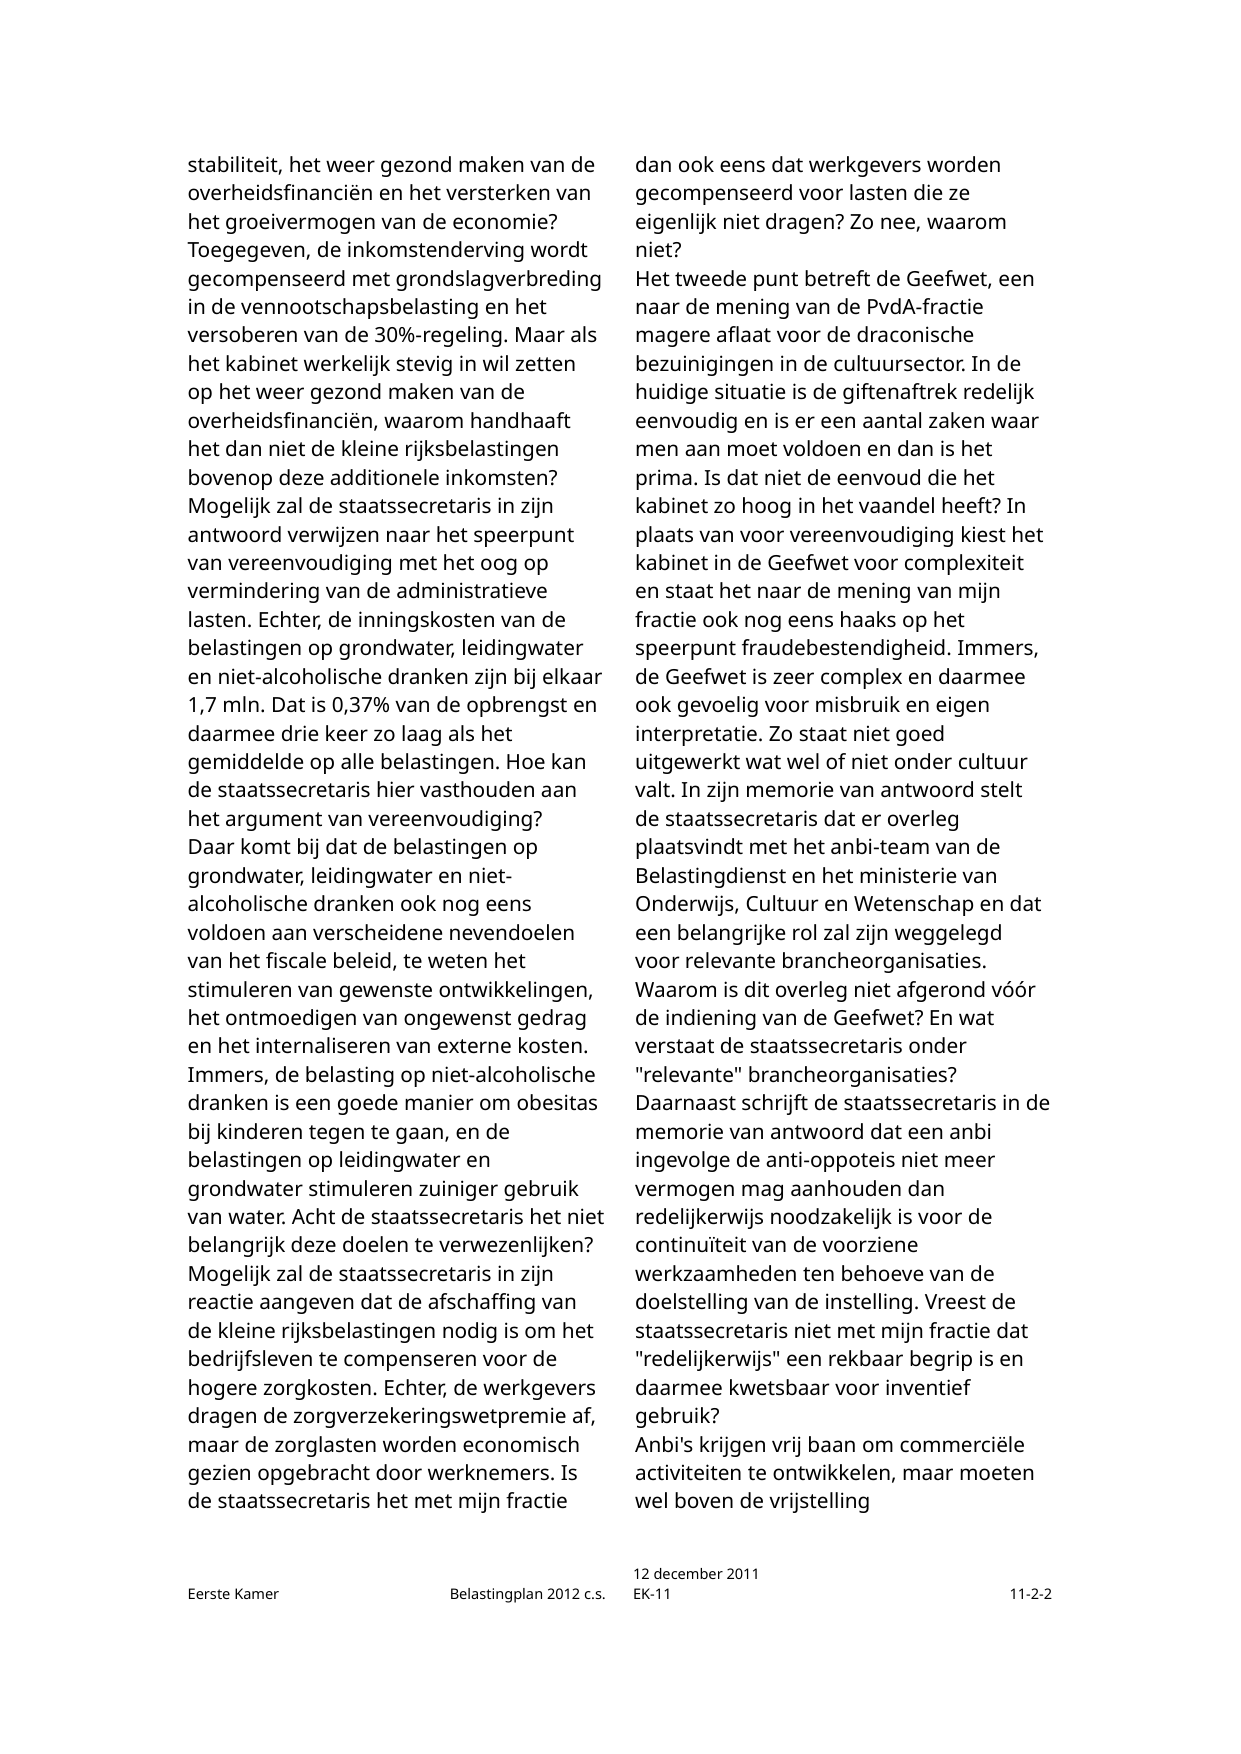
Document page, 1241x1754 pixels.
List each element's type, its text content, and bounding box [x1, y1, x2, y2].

text Mogelijk zal de staatssecretaris in zijn reactie aangeven dat de afschaffing van de kleine rijksbelastingen nodig is om het bedrijfsleven te compenseren voor de hogere zorgkosten. Echter, de werkgevers dragen de zorgverzekeringswetpremie af, maar de zorglasten worden economisch gezien opgebracht door werknemers. Is de staatssecretaris het met mijn fractie [187, 1259, 605, 1515]
text Daarnaast schrijft de staatssecretaris in de memorie van antwoord dat een anbi ingevolge de anti-oppoteis niet meer vermogen mag aanhouden dan redelijkerwijs noodzakelijk is voor de continuïteit van de voorziene werkzaamheden ten behoeve van de doelstelling van de instelling. Vreest de staatssecretaris niet met mijn fractie dat "redelijkerwijs" een rekbaar begrip is en daarmee kwetsbaar voor inventief gebruik? [635, 1088, 1053, 1430]
text Het tweede punt betreft de Geefwet, een naar de mening van de PvdA-fractie magere aflaat voor de draconische bezuinigingen in de cultuursector. In de huidige situatie is de giftenaftrek redelijk eenvoudig en is er een aantal zaken waar men aan moet voldoen en dan is het prima. Is dat niet de eenvoud die het kabinet zo hoog in het vaandel heeft? In plaats van voor vereenvoudiging kiest het kabinet in de Geefwet voor complexiteit en staat het naar de mening van mijn fractie ook nog eens haaks op het speerpunt fraudebestendigheid. Immers, de Geefwet is zeer complex en daarmee ook gevoelig voor misbruik en eigen interpretatie. Zo staat niet goed uitgewerkt wat wel of niet onder cultuur valt. In zijn memorie van antwoord stelt de staatssecretaris dat er overleg plaatsvindt met het anbi-team van de Belastingdienst en het ministerie van Onderwijs, Cultuur en Wetenschap en dat een belangrijke rol zal zijn weggelegd voor relevante brancheorganisaties. Waarom is dit overleg niet afgerond vóór de indiening van de Geefwet? En wat verstaat de staatssecretaris onder "relevante" brancheorganisaties? [635, 264, 1053, 1088]
text dan ook eens dat werkgevers worden gecompenseerd voor lasten die ze eigenlijk niet dragen? Zo nee, waarom niet? [635, 150, 1053, 264]
text stabiliteit, het weer gezond maken van de overheidsfinanciën en het versterken van het groeivermogen van de economie? [187, 150, 605, 235]
text Daar komt bij dat de belastingen op grondwater, leidingwater en niet-alcoholische dranken ook nog eens voldoen aan verscheidene nevendoelen van het fiscale beleid, te weten het stimuleren van gewenste ontwikkelingen, het ontmoedigen van ongewenst gedrag en het internaliseren van externe kosten. Immers, de belasting op niet-alcoholische dranken is een goede manier om obesitas bij kinderen tegen te gaan, en de belastingen op leidingwater en grondwater stimuleren zuiniger gebruik van water. Acht de staatssecretaris het niet belangrijk deze doelen te verwezenlijken? [187, 832, 605, 1259]
text Toegegeven, de inkomstenderving wordt gecompenseerd met grondslagverbreding in de vennootschapsbelasting en het versoberen van de 30%-regeling. Maar als het kabinet werkelijk stevig in wil zetten op het weer gezond maken van de overheidsfinanciën, waarom handhaaft het dan niet de kleine rijksbelastingen bovenop deze additionele inkomsten? Mogelijk zal de staatssecretaris in zijn antwoord verwijzen naar het speerpunt van vereenvoudiging met het oog op vermindering van de administratieve lasten. Echter, de inningskosten van de belastingen op grondwater, leidingwater en niet-alcoholische dranken zijn bij elkaar 1,7 mln. Dat is 0,37% van de opbrengst en daarmee drie keer zo laag als het gemiddelde op alle belastingen. Hoe kan de staatssecretaris hier vasthouden aan het argument van vereenvoudiging? [187, 235, 605, 832]
text Anbi's krijgen vrij baan om commerciële activiteiten te ontwikkelen, maar moeten wel boven de vrijstelling [635, 1430, 1053, 1515]
